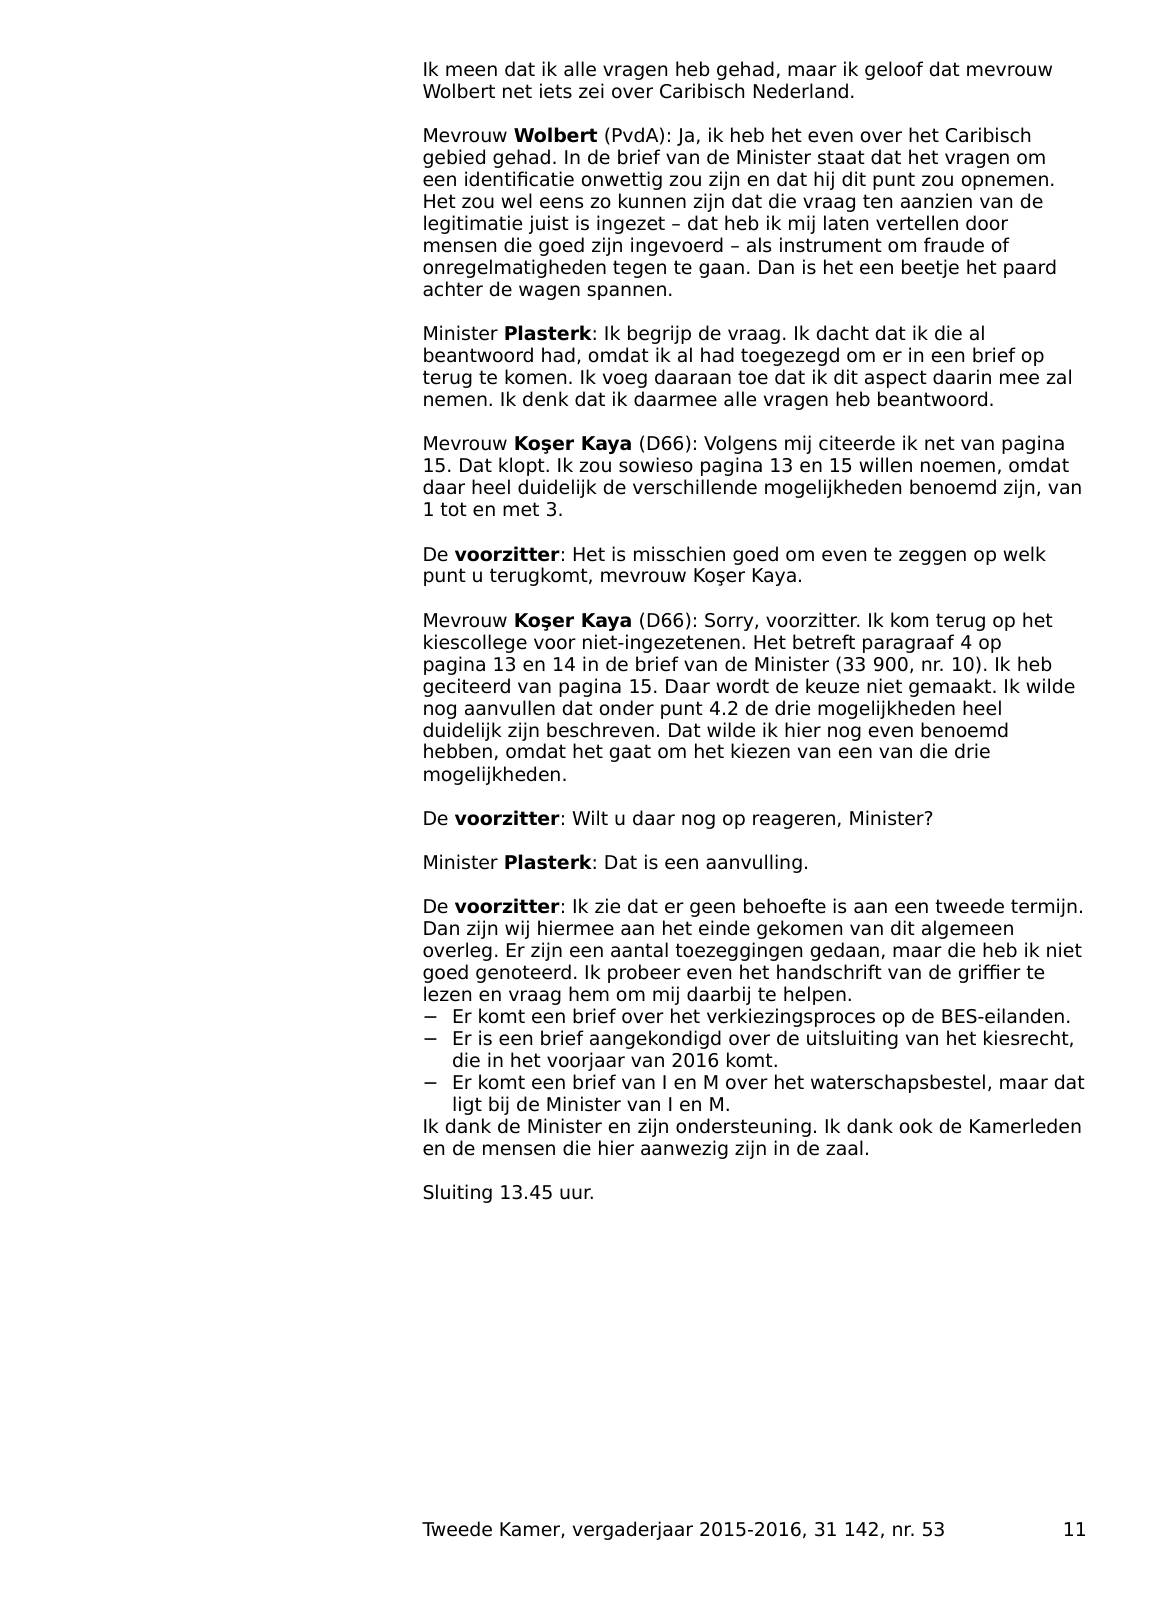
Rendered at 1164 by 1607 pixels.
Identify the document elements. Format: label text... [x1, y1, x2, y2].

text De voorzitter: Het is misschien goed om even te zeggen op welk punt u terugkomt, mevrouw Koşer Kaya. [422, 543, 1087, 587]
text − Er komt een brief over het verkiezingsproces op de BES-eilanden. [422, 1006, 1087, 1028]
text Mevrouw Wolbert (PvdA): Ja, ik heb het even over het Caribisch gebied gehad. In de brief van de Minister staat dat het vragen om een identificatie onwettig zou zijn en dat hij dit punt zou opnemen. Het zou wel eens zo kunnen zijn dat die vraag ten aanzien van de legitimatie juist is ingezet – dat heb ik mij laten vertellen door mensen die goed zijn ingevoerd – als instrument om fraude of onregelmatigheden tegen te gaan. Dan is het een beetje het paard achter de wagen spannen. [422, 125, 1087, 301]
text − Er is een brief aangekondigd over de uitsluiting van het kiesrecht, die in het voorjaar van 2016 komt. [422, 1028, 1087, 1072]
text De voorzitter: Wilt u daar nog op reageren, Minister? [422, 808, 1087, 829]
text De voorzitter: Ik zie dat er geen behoefte is aan een tweede termijn. Dan zijn wij hiermee aan het einde gekomen van dit algemeen overleg. Er zijn een aantal toezeggingen gedaan, maar die heb ik niet goed genoteerd. Ik probeer even het handschrift van de griffier te lezen en vraag hem om mij daarbij te helpen. [422, 896, 1087, 1006]
text Ik dank de Minister en zijn ondersteuning. Ik dank ook de Kamerleden en de mensen die hier aanwezig zijn in de zaal. [422, 1116, 1087, 1160]
text − Er komt een brief van I en M over het waterschapsbestel, maar dat ligt bij de Minister van I en M. [422, 1072, 1087, 1116]
text Ik meen dat ik alle vragen heb gehad, maar ik geloof dat mevrouw Wolbert net iets zei over Caribisch Nederland. [422, 59, 1087, 103]
text Sluiting 13.45 uur. [422, 1182, 1087, 1204]
text Mevrouw Koşer Kaya (D66): Sorry, voorzitter. Ik kom terug op het kiescollege voor niet-ingezetenen. Het betreft paragraaf 4 op pagina 13 en 14 in de brief van de Minister (33 900, nr. 10). Ik heb geciteerd van pagina 15. Daar wordt de keuze niet gemaakt. Ik wilde nog aanvullen dat onder punt 4.2 de drie mogelijkheden heel duidelijk zijn beschreven. Dat wilde ik hier nog even benoemd hebben, omdat het gaat om het kiezen van een van die drie mogelijkheden. [422, 609, 1087, 785]
text Mevrouw Koşer Kaya (D66): Volgens mij citeerde ik net van pagina 15. Dat klopt. Ik zou sowieso pagina 13 en 15 willen noemen, omdat daar heel duidelijk de verschillende mogelijkheden benoemd zijn, van 1 tot en met 3. [422, 433, 1087, 521]
text Minister Plasterk: Ik begrijp de vraag. Ik dacht dat ik die al beantwoord had, omdat ik al had toegezegd om er in een brief op terug te komen. Ik voeg daaraan toe dat ik dit aspect daarin mee zal nemen. Ik denk dat ik daarmee alle vragen heb beantwoord. [422, 323, 1087, 411]
text Minister Plasterk: Dat is een aanvulling. [422, 852, 1087, 874]
